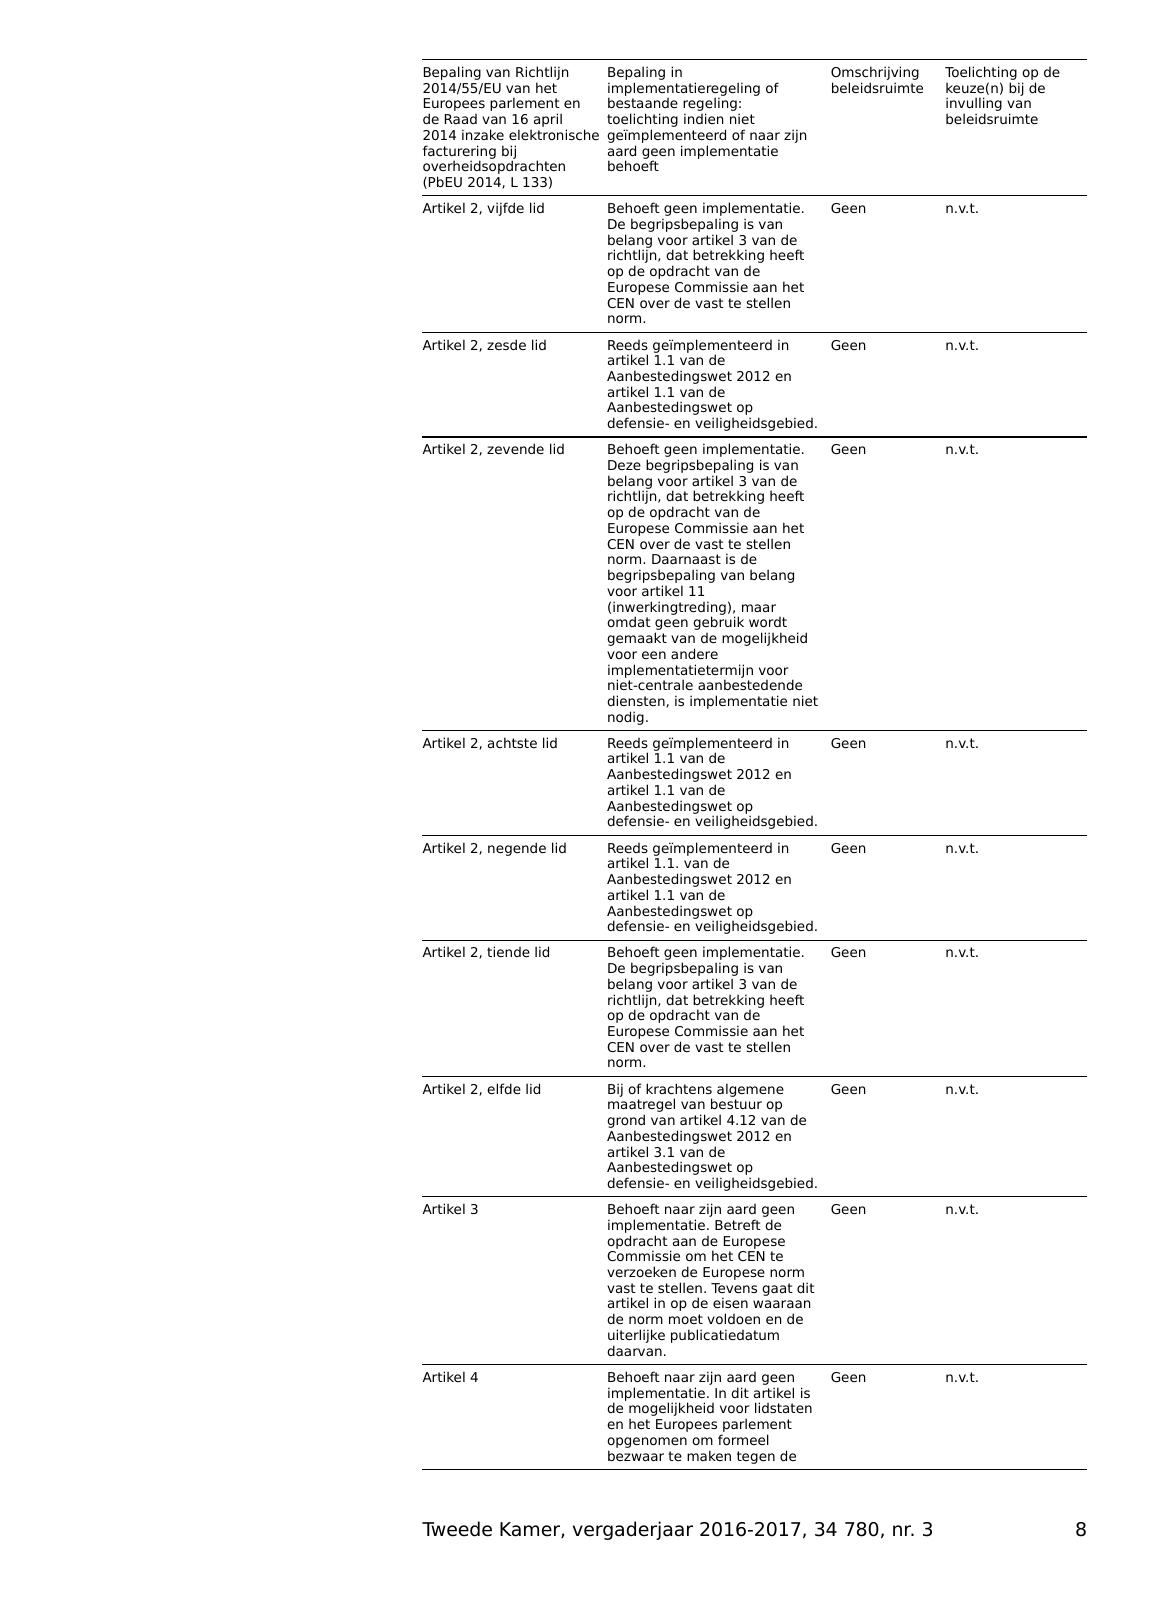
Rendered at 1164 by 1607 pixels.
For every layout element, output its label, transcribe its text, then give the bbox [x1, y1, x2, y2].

table_cell Geen [825, 333, 939, 436]
table_header Omschrijving beleidsruimte [825, 60, 939, 195]
table_cell Behoeft naar zijn aard geen implementatie. Betreft de opdracht aan de Europese Commissie om het CEN te verzoeken de Europese norm vast te stellen. Tevens gaat dit artikel in op de eisen waaraan de norm moet voldoen en de uiterlijke publicatiedatum daarvan. [601, 1197, 825, 1364]
table_cell Geen [825, 1365, 939, 1469]
table_cell Behoeft geen implementatie. De begripsbepaling is van belang voor artikel 3 van de richtlijn, dat betrekking heeft op de opdracht van de Europese Commissie aan het CEN over de vast te stellen norm. [601, 941, 825, 1076]
table_cell Artikel 2, vijfde lid [422, 196, 601, 332]
table_cell Geen [825, 1197, 939, 1364]
table_cell n.v.t. [939, 1197, 1087, 1364]
table_cell Artikel 4 [422, 1365, 601, 1469]
table_cell n.v.t. [939, 1365, 1087, 1469]
table_cell Artikel 2, zevende lid [422, 438, 601, 730]
table_header Toelichting op de keuze(n) bij de invulling van beleidsruimte [939, 60, 1087, 195]
table_cell Geen [825, 731, 939, 835]
table_cell Behoeft geen implementatie. De begripsbepaling is van belang voor artikel 3 van de richtlijn, dat betrekking heeft op de opdracht van de Europese Commissie aan het CEN over de vast te stellen norm. [601, 196, 825, 332]
table_cell n.v.t. [939, 836, 1087, 939]
table_cell n.v.t. [939, 1077, 1087, 1196]
table_cell Bij of krachtens algemene maatregel van bestuur op grond van artikel 4.12 van de Aanbestedingswet 2012 en artikel 3.1 van de Aanbestedingswet op defensie- en veiligheidsgebied. [601, 1077, 825, 1196]
table_cell Artikel 2, elfde lid [422, 1077, 601, 1196]
table_cell Behoeft geen implementatie. Deze begripsbepaling is van belang voor artikel 3 van de richtlijn, dat betrekking heeft op de opdracht van de Europese Commissie aan het CEN over de vast te stellen norm. Daarnaast is de begripsbepaling van belang voor artikel 11 (inwerkingtreding), maar omdat geen gebruik wordt gemaakt van de mogelijkheid voor een andere implementatietermijn voor niet-centrale aanbestedende diensten, is implementatie niet nodig. [601, 438, 825, 730]
table_cell Reeds geïmplementeerd in artikel 1.1 van de Aanbestedingswet 2012 en artikel 1.1 van de Aanbestedingswet op defensie- en veiligheidsgebied. [601, 333, 825, 436]
table_cell n.v.t. [939, 196, 1087, 332]
table_cell Artikel 2, zesde lid [422, 333, 601, 436]
table_cell Behoeft naar zijn aard geen implementatie. In dit artikel is de mogelijkheid voor lidstaten en het Europees parlement opgenomen om formeel bezwaar te maken tegen de [601, 1365, 825, 1469]
table_cell Artikel 3 [422, 1197, 601, 1364]
table_cell n.v.t. [939, 333, 1087, 436]
table_cell n.v.t. [939, 941, 1087, 1076]
table_cell Artikel 2, tiende lid [422, 941, 601, 1076]
table_cell Geen [825, 196, 939, 332]
table_cell n.v.t. [939, 731, 1087, 835]
table_cell Geen [825, 1077, 939, 1196]
table_cell Artikel 2, negende lid [422, 836, 601, 939]
table_cell Artikel 2, achtste lid [422, 731, 601, 835]
table_cell Geen [825, 941, 939, 1076]
table_cell Geen [825, 836, 939, 939]
table_cell Reeds geïmplementeerd in artikel 1.1. van de Aanbestedingswet 2012 en artikel 1.1 van de Aanbestedingswet op defensie- en veiligheidsgebied. [601, 836, 825, 939]
table_cell n.v.t. [939, 438, 1087, 730]
table_cell Reeds geïmplementeerd in artikel 1.1 van de Aanbestedingswet 2012 en artikel 1.1 van de Aanbestedingswet op defensie- en veiligheidsgebied. [601, 731, 825, 835]
table_header Bepaling van Richtlijn 2014/55/EU van het Europees parlement en de Raad van 16 april 2014 inzake elektronische facturering bij overheidsopdrachten (PbEU 2014, L 133) [422, 60, 601, 195]
table_header Bepaling in implementatieregeling of bestaande regeling: toelichting indien niet geïmplementeerd of naar zijn aard geen implementatie behoeft [601, 60, 825, 195]
table_cell Geen [825, 438, 939, 730]
